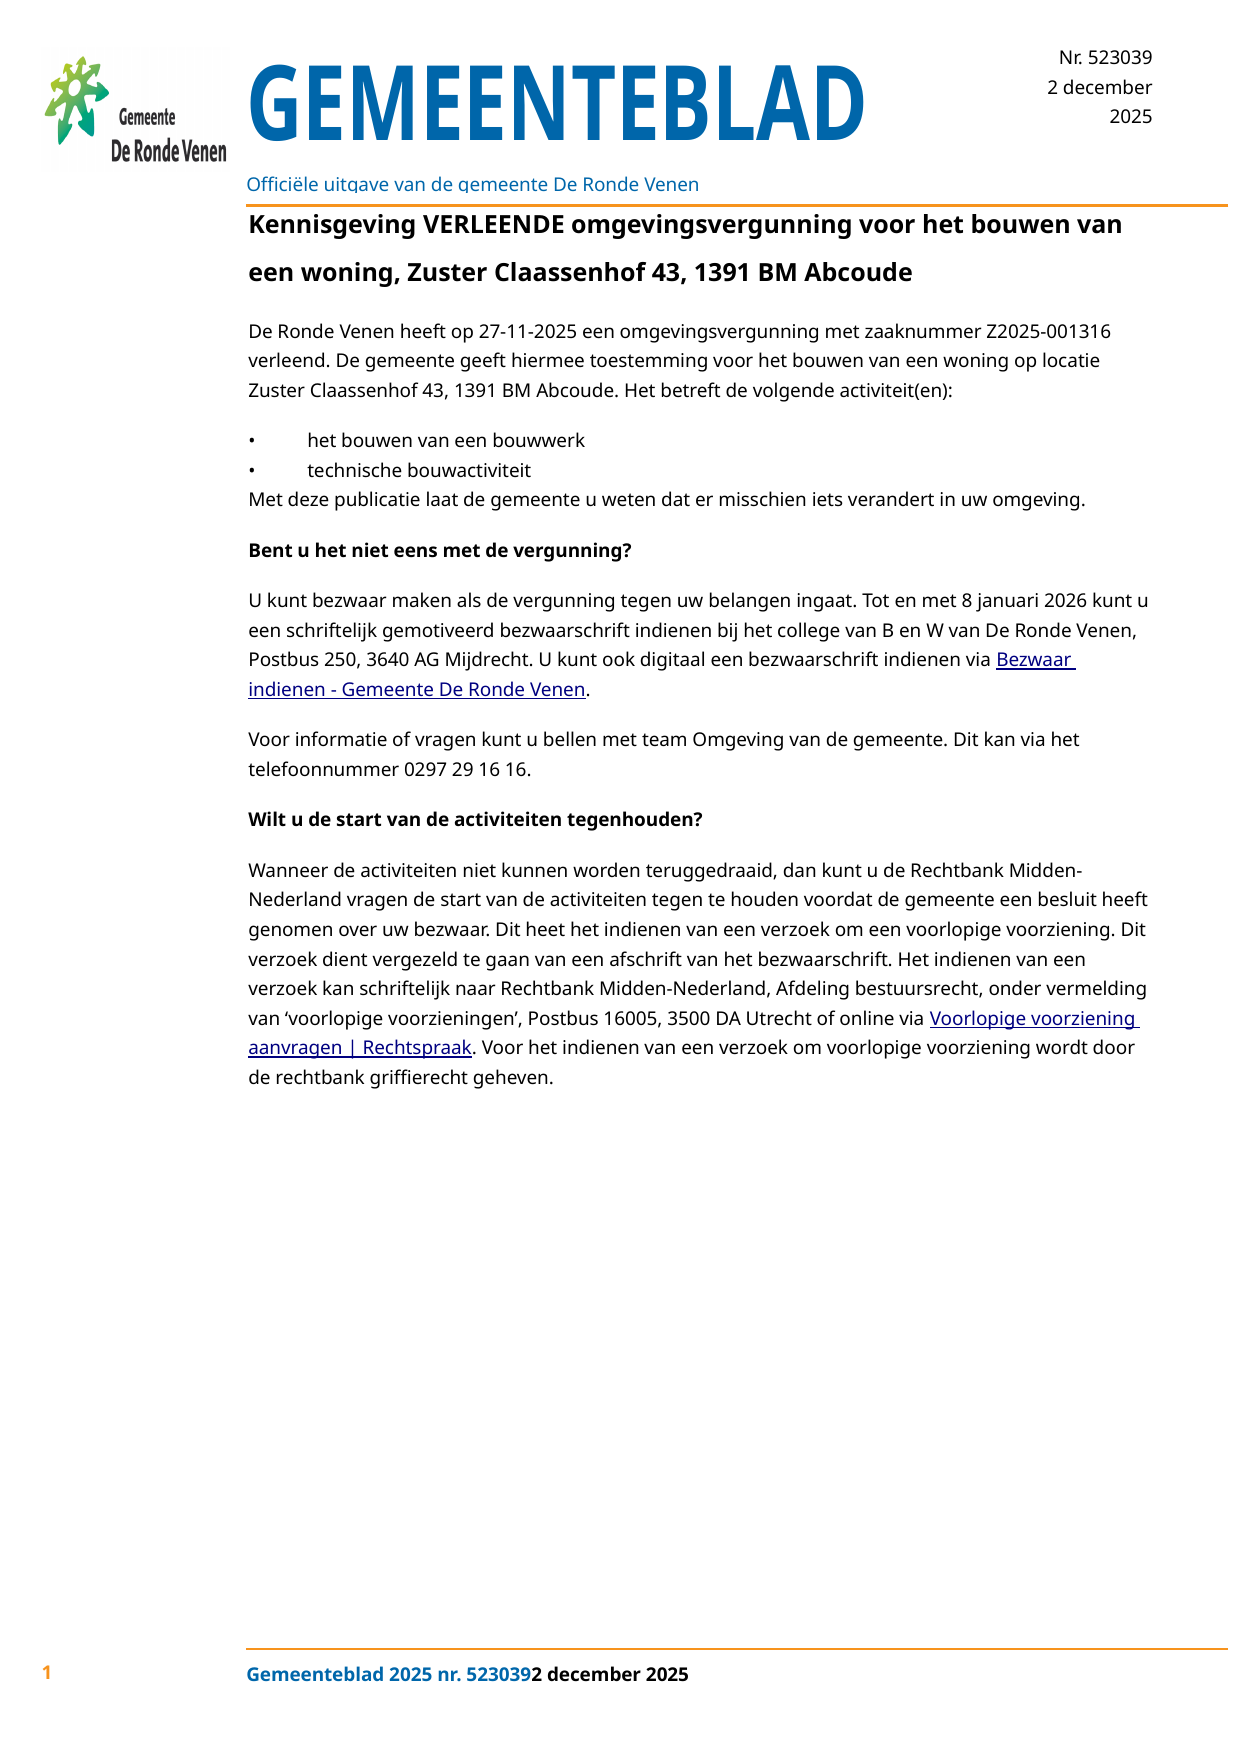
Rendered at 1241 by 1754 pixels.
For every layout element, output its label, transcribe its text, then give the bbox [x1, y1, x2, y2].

text U kunt bezwaar maken als de vergunning tegen uw belangen ingaat. Tot en met 8 januari 2026 kunt u een schriftelijk gemotiveerd bezwaarschrift indienen bij het college van B en W van De Ronde Venen, Postbus 250, 3640 AG Mijdrecht. U kunt ook digitaal een bezwaarschrift indienen via Bezwaar indienen - Gemeente De Ronde Venen. [248, 587, 1152, 702]
text Wilt u de start van de activiteiten tegenhouden? [248, 807, 1152, 832]
text Wanneer de activiteiten niet kunnen worden teruggedraaid, dan kunt u de Rechtbank Midden-Nederland vragen de start van de activiteiten tegen te houden voordat de gemeente een besluit heeft genomen over uw bezwaar. Dit heet het indienen van een verzoek om een voorlopige voorziening. Dit verzoek dient vergezeld te gaan van een afschrift van het bezwaarschrift. Het indienen van een verzoek kan schriftelijk naar Rechtbank Midden-Nederland, Afdeling bestuursrecht, onder vermelding van ‘voorlopige voorzieningen’, Postbus 16005, 3500 DA Utrecht of online via Voorlopige voorziening aanvragen | Rechtspraak. Voor het indienen van een verzoek om voorlopige voorziening wordt door de rechtbank griffierecht geheven. [248, 857, 1152, 1090]
text Kennisgeving VERLEENDE omgevingsvergunning voor het bouwen van een woning, Zuster Claassenhof 43, 1391 BM Abcoude [248, 207, 1152, 288]
list technische bouwactiviteit [248, 457, 1152, 483]
text Voor informatie of vragen kunt u bellen met team Omgeving van de gemeente. Dit kan via het telefoonnummer 0297 29 16 16. [248, 727, 1152, 782]
text Met deze publicatie laat de gemeente u weten dat er misschien iets verandert in uw omgeving. [248, 487, 1152, 512]
text De Ronde Venen heeft op 27-11-2025 een omgevingsvergunning met zaaknummer Z2025-001316 verleend. De gemeente geeft hiermee toestemming voor het bouwen van een woning op locatie Zuster Claassenhof 43, 1391 BM Abcoude. Het betreft de volgende activiteit(en): [248, 318, 1152, 403]
list het bouwen van een bouwwerk [248, 427, 1152, 453]
picture [41, 47, 231, 172]
text Bent u het niet eens met de vergunning? [248, 537, 1152, 563]
